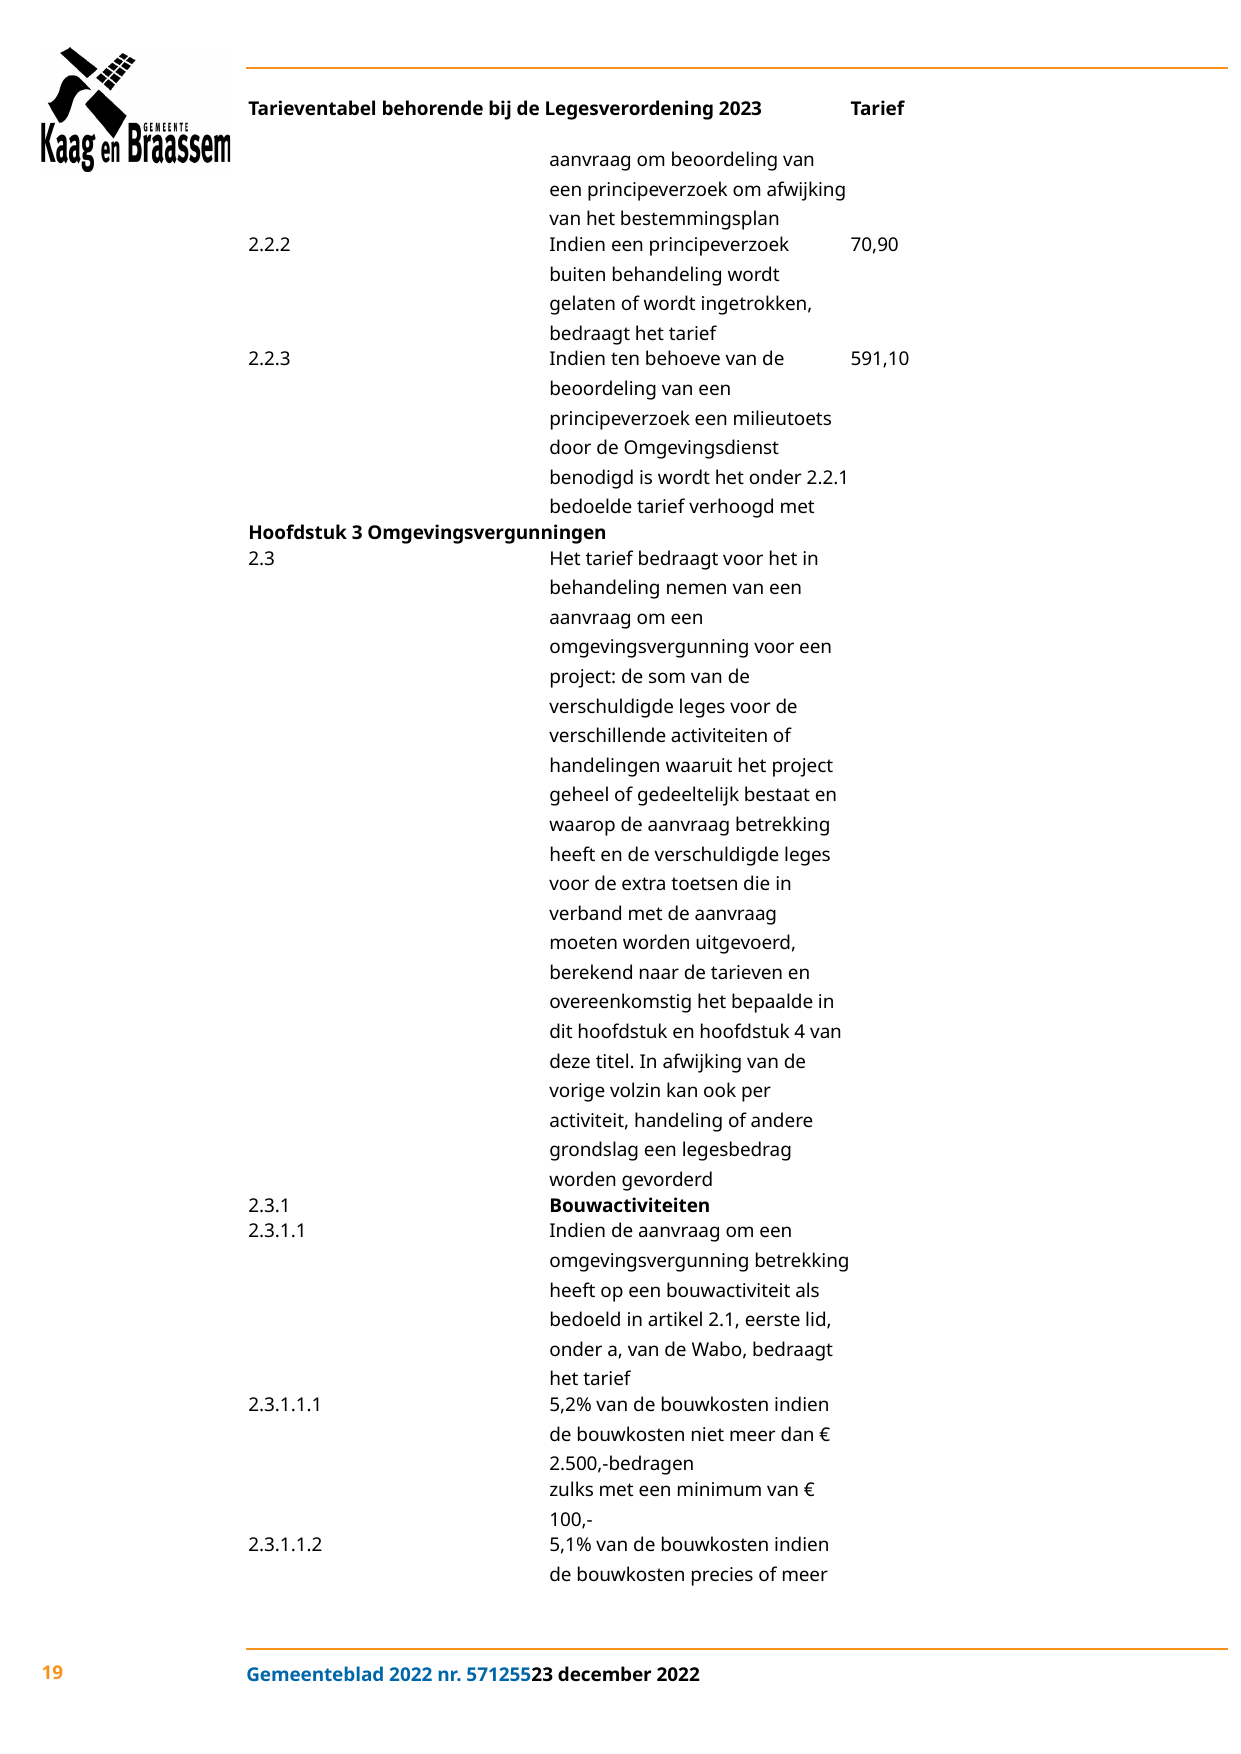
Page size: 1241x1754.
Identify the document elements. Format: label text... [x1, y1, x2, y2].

table_header Tarieventabel behorende bij de Legesverordening 2023 [248, 95, 850, 121]
table_cell [248, 146, 549, 231]
table_cell [850, 1476, 1152, 1532]
table_cell Indien ten behoeve van de beoordeling van een principeverzoek een milieutoets door de Omgevingsdienst benodigd is wordt het onder 2.2.1 bedoelde tarief verhoogd met [549, 346, 850, 519]
table_cell [850, 519, 1152, 545]
picture [41, 47, 231, 172]
table_cell Indien een principeverzoek buiten behandeling wordt gelaten of wordt ingetrokken, bedraagt het tarief [549, 231, 850, 346]
table_cell 2.2.3 [248, 346, 549, 519]
table_cell [549, 121, 850, 146]
table_cell 5,2% van de bouwkosten indien de bouwkosten niet meer dan € 2.500,-bedragen [549, 1391, 850, 1476]
table_cell [850, 1192, 1152, 1218]
table_cell [248, 121, 549, 146]
table_cell zulks met een minimum van € 100,- [549, 1476, 850, 1532]
table_cell 2.3.1 [248, 1192, 549, 1218]
table_cell Bouwactiviteiten [549, 1192, 850, 1218]
table_cell [850, 1532, 1152, 1587]
table_cell 70,90 [850, 231, 1152, 346]
table_cell [248, 1476, 549, 1532]
table_cell 2.3.1.1.2 [248, 1532, 549, 1587]
table_cell [850, 146, 1152, 231]
table_cell 2.3.1.1 [248, 1218, 549, 1391]
table_cell Hoofdstuk 3 Omgevingsvergunningen [248, 519, 850, 545]
table_cell 2.2.2 [248, 231, 549, 346]
table_cell Indien de aanvraag om een omgevingsvergunning betrekking heeft op een bouwactiviteit als bedoeld in artikel 2.1, eerste lid, onder a, van de Wabo, bedraagt het tarief [549, 1218, 850, 1391]
table_cell [850, 1391, 1152, 1476]
table_cell 2.3 [248, 545, 549, 1192]
table_cell 2.3.1.1.1 [248, 1391, 549, 1476]
table_header Tarief [850, 95, 1152, 121]
table_cell aanvraag om beoordeling van een principeverzoek om afwijking van het bestemmingsplan [549, 146, 850, 231]
table_cell [850, 121, 1152, 146]
table_cell [850, 1218, 1152, 1391]
table_cell 591,10 [850, 346, 1152, 519]
table_cell 5,1% van de bouwkosten indien de bouwkosten precies of meer [549, 1532, 850, 1587]
table_cell [850, 545, 1152, 1192]
table_cell Het tarief bedraagt voor het in behandeling nemen van een aanvraag om een omgevingsvergunning voor een project: de som van de verschuldigde leges voor de verschillende activiteiten of handelingen waaruit het project geheel of gedeeltelijk bestaat en waarop de aanvraag betrekking heeft en de verschuldigde leges voor de extra toetsen die in verband met de aanvraag moeten worden uitgevoerd, berekend naar de tarieven en overeenkomstig het bepaalde in dit hoofdstuk en hoofdstuk 4 van deze titel. In afwijking van de vorige volzin kan ook per activiteit, handeling of andere grondslag een legesbedrag worden gevorderd [549, 545, 850, 1192]
